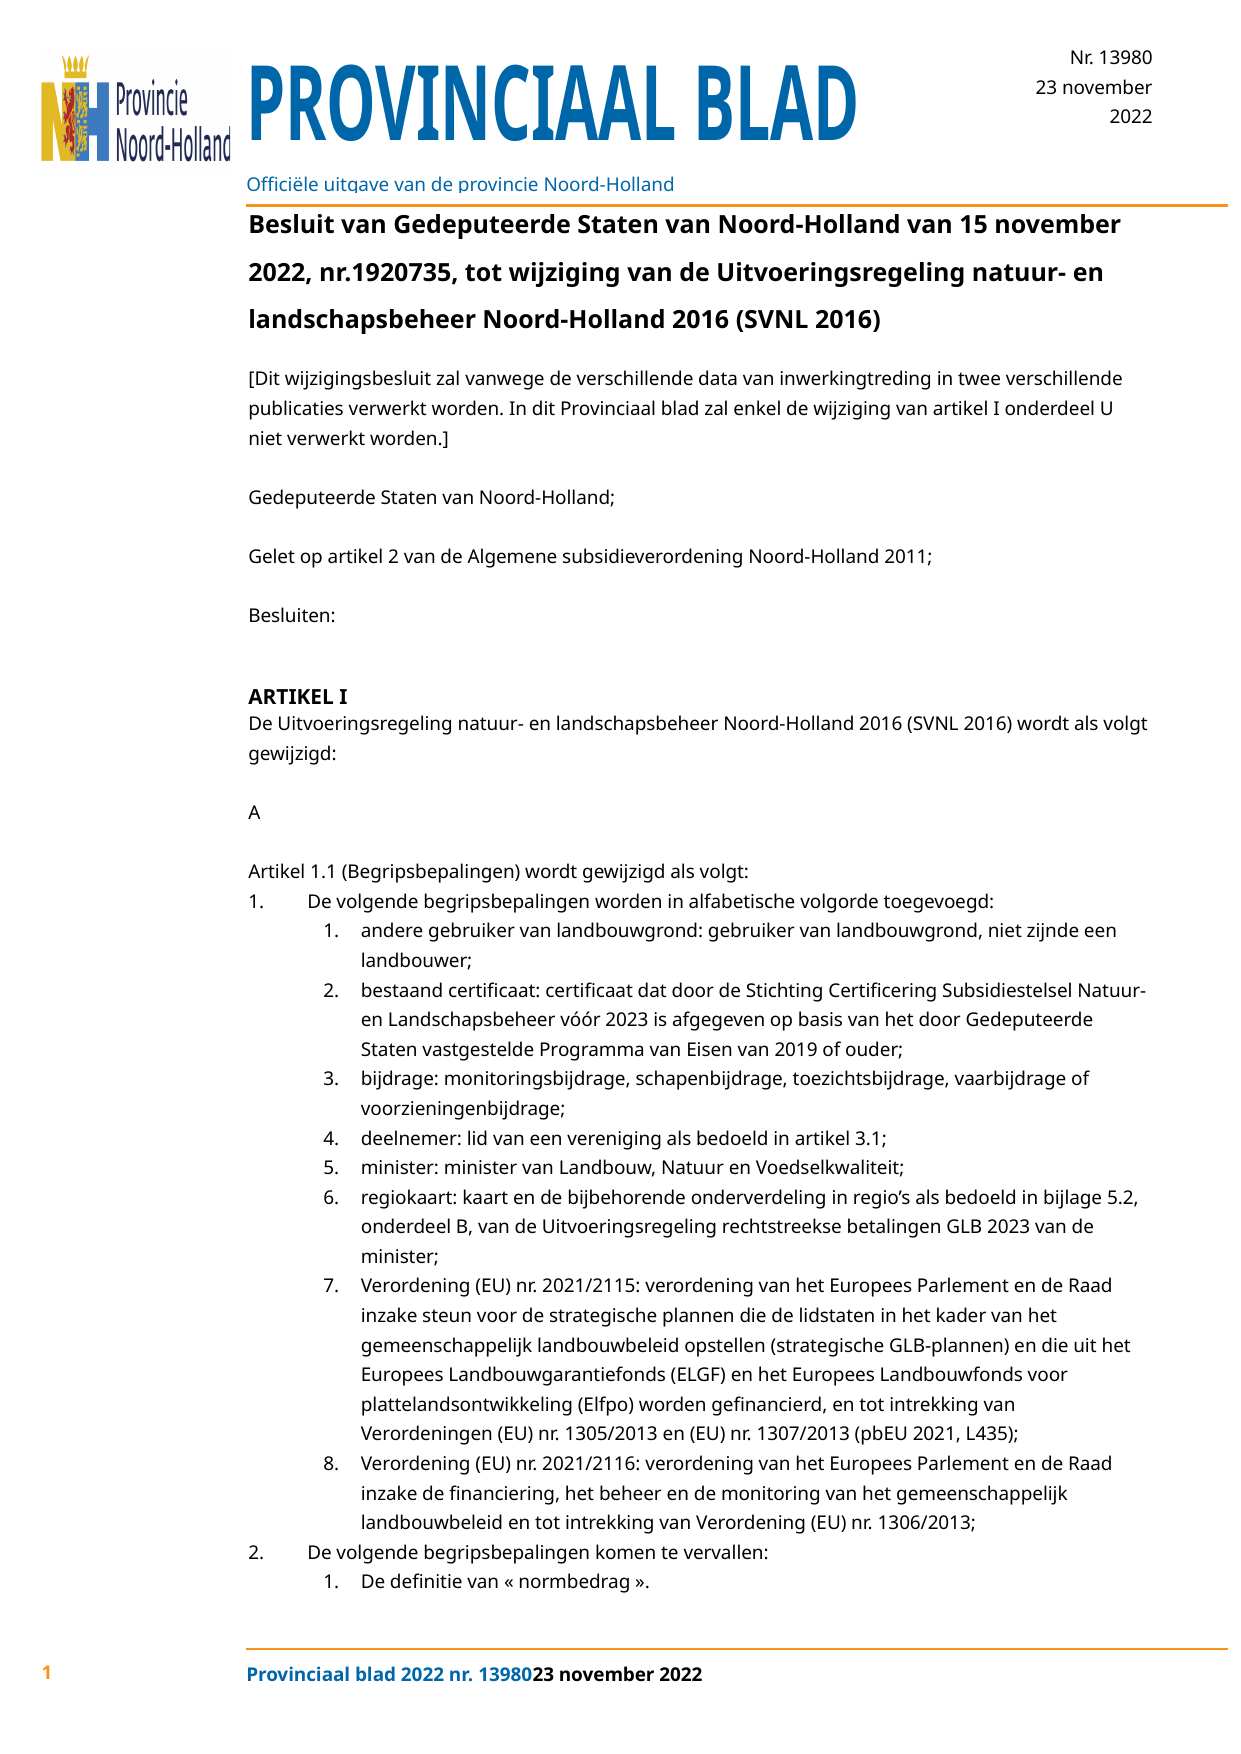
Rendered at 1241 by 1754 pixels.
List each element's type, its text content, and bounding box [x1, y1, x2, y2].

list De definitie van « normbedrag ». [323, 1568, 1152, 1594]
list andere gebruiker van landbouwgrond: gebruiker van landbouwgrond, niet zijnde een landbouwer; [323, 918, 1152, 973]
text De Uitvoeringsregeling natuur- en landschapsbeheer Noord-Holland 2016 (SVNL 2016) wordt als volgt gewijzigd: [248, 711, 1152, 766]
list minister: minister van Landbouw, Natuur en Voedselkwaliteit; [323, 1154, 1152, 1180]
list Verordening (EU) nr. 2021/2115: verordening van het Europees Parlement en de Raad inzake steun voor de strategische plannen die de lidstaten in het kader van het gemeenschappelijk landbouwbeleid opstellen (strategische GLB-plannen) en die uit het Europees Landbouwgarantiefonds (ELGF) en het Europees Landbouwfonds voor plattelandsontwikkeling (Elfpo) worden gefinancierd, en tot intrekking van Verordeningen (EU) nr. 1305/2013 en (EU) nr. 1307/2013 (pbEU 2021, L435); [323, 1273, 1152, 1446]
list bestaand certificaat: certificaat dat door de Stichting Certificering Subsidiestelsel Natuur- en Landschapsbeheer vóór 2023 is afgegeven op basis van het door Gedeputeerde Staten vastgestelde Programma van Eisen van 2019 of ouder; [323, 977, 1152, 1062]
list regiokaart: kaart en de bijbehorende onderverdeling in regio’s als bedoeld in bijlage 5.2, onderdeel B, van de Uitvoeringsregeling rechtstreekse betalingen GLB 2023 van de minister; [323, 1184, 1152, 1269]
text Artikel 1.1 (Begripsbepalingen) wordt gewijzigd als volgt: [248, 858, 1152, 884]
picture [41, 47, 231, 172]
text Besluiten: [248, 602, 1152, 628]
text ARTIKEL I [248, 682, 1152, 711]
list De volgende begripsbepalingen komen te vervallen: [248, 1539, 1152, 1565]
text [Dit wijzigingsbesluit zal vanwege de verschillende data van inwerkingtreding in twee verschillende publicaties verwerkt worden. In dit Provinciaal blad zal enkel de wijziging van artikel I onderdeel U niet verwerkt worden.] [248, 366, 1152, 450]
text Gelet op artikel 2 van de Algemene subsidieverordening Noord-Holland 2011; [248, 543, 1152, 569]
list bijdrage: monitoringsbijdrage, schapenbijdrage, toezichtsbijdrage, vaarbijdrage of voorzieningenbijdrage; [323, 1066, 1152, 1121]
list De volgende begripsbepalingen worden in alfabetische volgorde toegevoegd: [248, 888, 1152, 914]
list Verordening (EU) nr. 2021/2116: verordening van het Europees Parlement en de Raad inzake de financiering, het beheer en de monitoring van het gemeenschappelijk landbouwbeleid en tot intrekking van Verordening (EU) nr. 1306/2013; [323, 1450, 1152, 1535]
list deelnemer: lid van een vereniging als bedoeld in artikel 3.1; [323, 1125, 1152, 1151]
text Besluit van Gedeputeerde Staten van Noord-Holland van 15 november 2022, nr.1920735, tot wijziging van de Uitvoeringsregeling natuur- en landschapsbeheer Noord-Holland 2016 (SVNL 2016) [248, 207, 1152, 336]
text Gedeputeerde Staten van Noord-Holland; [248, 484, 1152, 509]
text A [248, 799, 1152, 825]
